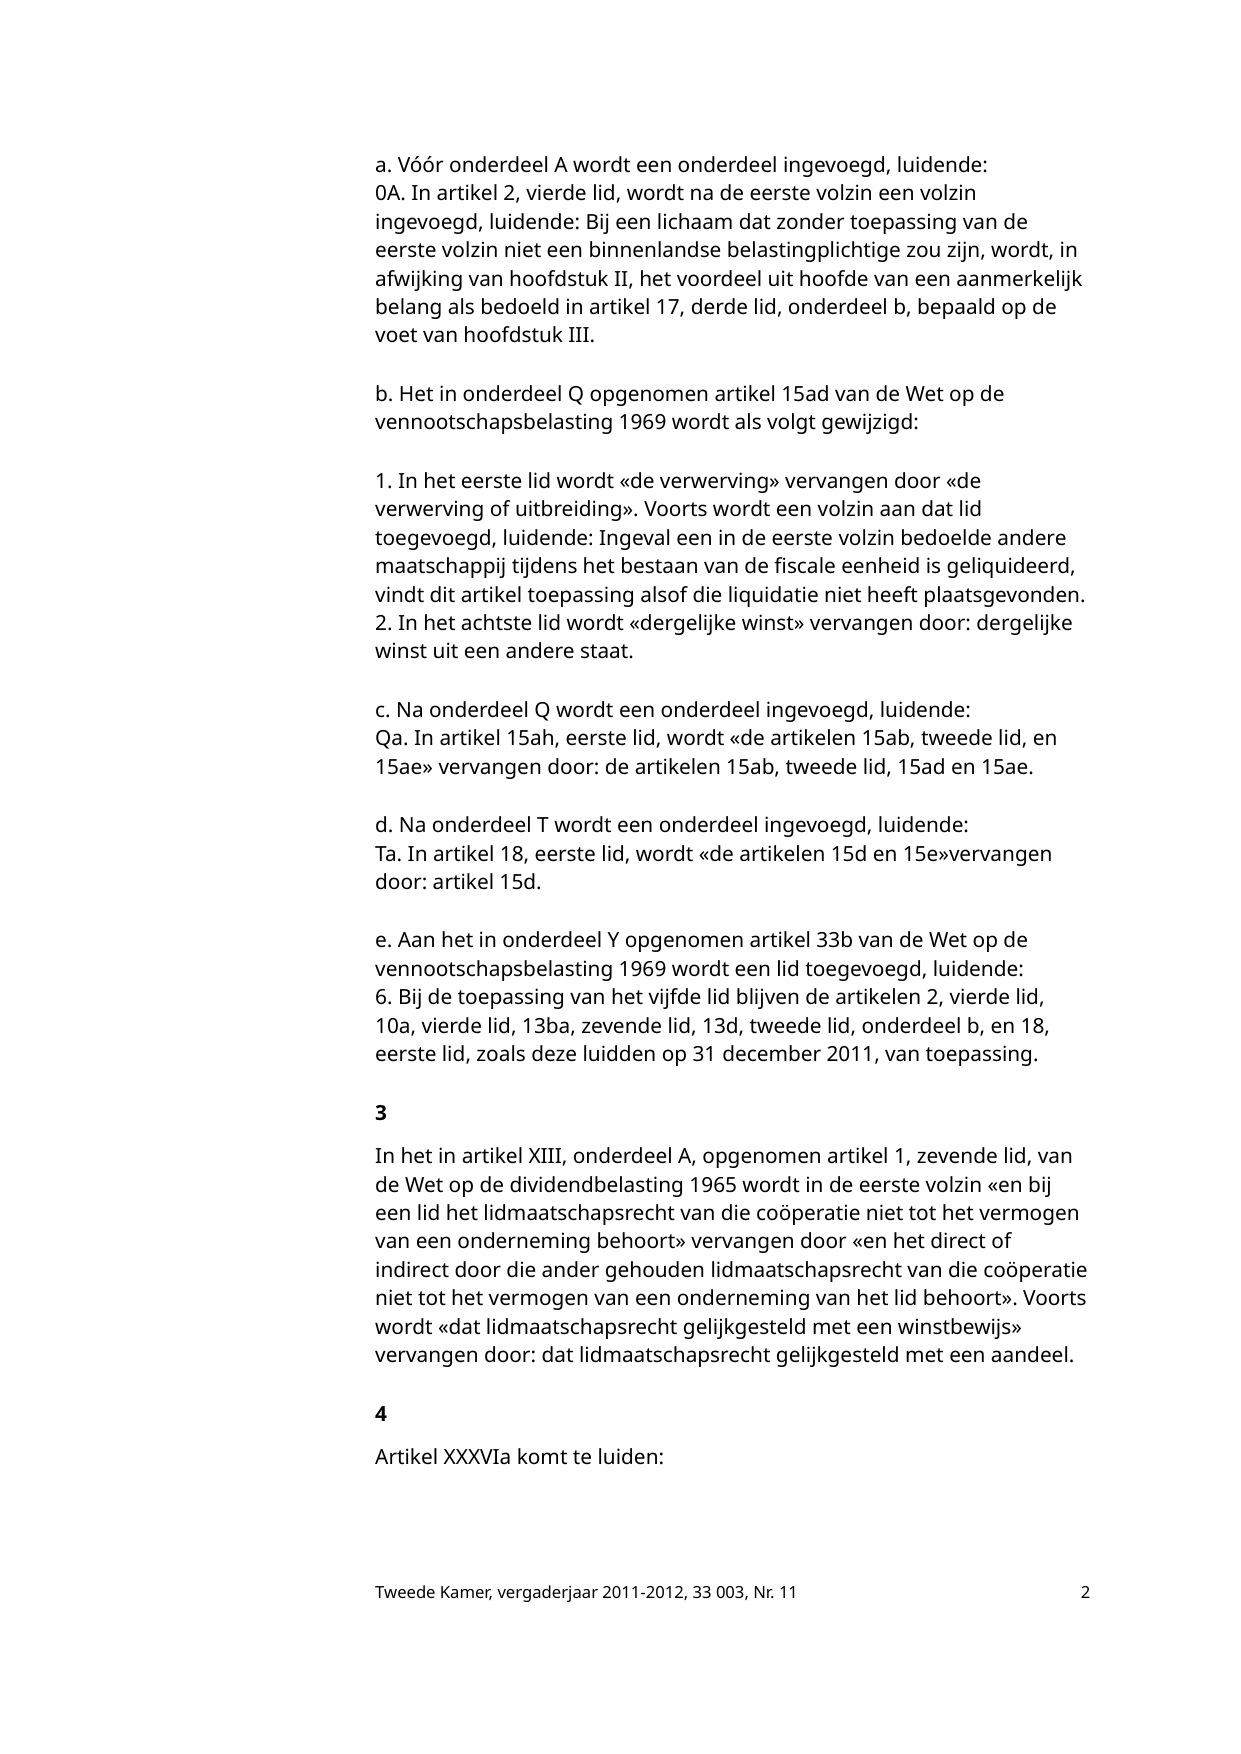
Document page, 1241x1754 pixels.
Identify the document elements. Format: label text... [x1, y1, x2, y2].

text a. Vóór onderdeel A wordt een onderdeel ingevoegd, luidende: [375, 150, 1090, 178]
text In het in artikel XIII, onderdeel A, opgenomen artikel 1, zevende lid, van de Wet op de dividendbelasting 1965 wordt in de eerste volzin «en bij een lid het lidmaatschapsrecht van die coöperatie niet tot het vermogen van een onderneming behoort» vervangen door «en het direct of indirect door die ander gehouden lidmaatschapsrecht van die coöperatie niet tot het vermogen van een onderneming van het lid behoort». Voorts wordt «dat lidmaatschapsrecht gelijkgesteld met een winstbewijs» vervangen door: dat lidmaatschapsrecht gelijkgesteld met een aandeel. [375, 1141, 1090, 1369]
text 6. Bij de toepassing van het vijfde lid blijven de artikelen 2, vierde lid, 10a, vierde lid, 13ba, zevende lid, 13d, tweede lid, onderdeel b, en 18, eerste lid, zoals deze luidden op 31 december 2011, van toepassing. [375, 982, 1090, 1068]
text d. Na onderdeel T wordt een onderdeel ingevoegd, luidende: [375, 810, 1090, 839]
text Artikel XXXVIa komt te luiden: [375, 1442, 1090, 1471]
text 2. In het achtste lid wordt «dergelijke winst» vervangen door: dergelijke winst uit een andere staat. [375, 608, 1090, 665]
text 0A. In artikel 2, vierde lid, wordt na de eerste volzin een volzin ingevoegd, luidende: Bij een lichaam dat zonder toepassing van de eerste volzin niet een binnenlandse belastingplichtige zou zijn, wordt, in afwijking van hoofdstuk II, het voordeel uit hoofde van een aanmerkelijk belang als bedoeld in artikel 17, derde lid, onderdeel b, bepaald op de voet van hoofdstuk III. [375, 178, 1090, 349]
text 1. In het eerste lid wordt «de verwerving» vervangen door «de verwerving of uitbreiding». Voorts wordt een volzin aan dat lid toegevoegd, luidende: Ingeval een in de eerste volzin bedoelde andere maatschappij tijdens het bestaan van de fiscale eenheid is geliquideerd, vindt dit artikel toepassing alsof die liquidatie niet heeft plaatsgevonden. [375, 466, 1090, 608]
text Qa. In artikel 15ah, eerste lid, wordt «de artikelen 15ab, tweede lid, en 15ae» vervangen door: de artikelen 15ab, tweede lid, 15ad en 15ae. [375, 723, 1090, 780]
text e. Aan het in onderdeel Y opgenomen artikel 33b van de Wet op de vennootschapsbelasting 1969 wordt een lid toegevoegd, luidende: [375, 926, 1090, 982]
text 3 [375, 1098, 1090, 1126]
text b. Het in onderdeel Q opgenomen artikel 15ad van de Wet op de vennootschapsbelasting 1969 wordt als volgt gewijzigd: [375, 379, 1090, 436]
text 4 [375, 1399, 1090, 1427]
text c. Na onderdeel Q wordt een onderdeel ingevoegd, luidende: [375, 695, 1090, 723]
text Ta. In artikel 18, eerste lid, wordt «de artikelen 15d en 15e»vervangen door: artikel 15d. [375, 839, 1090, 896]
